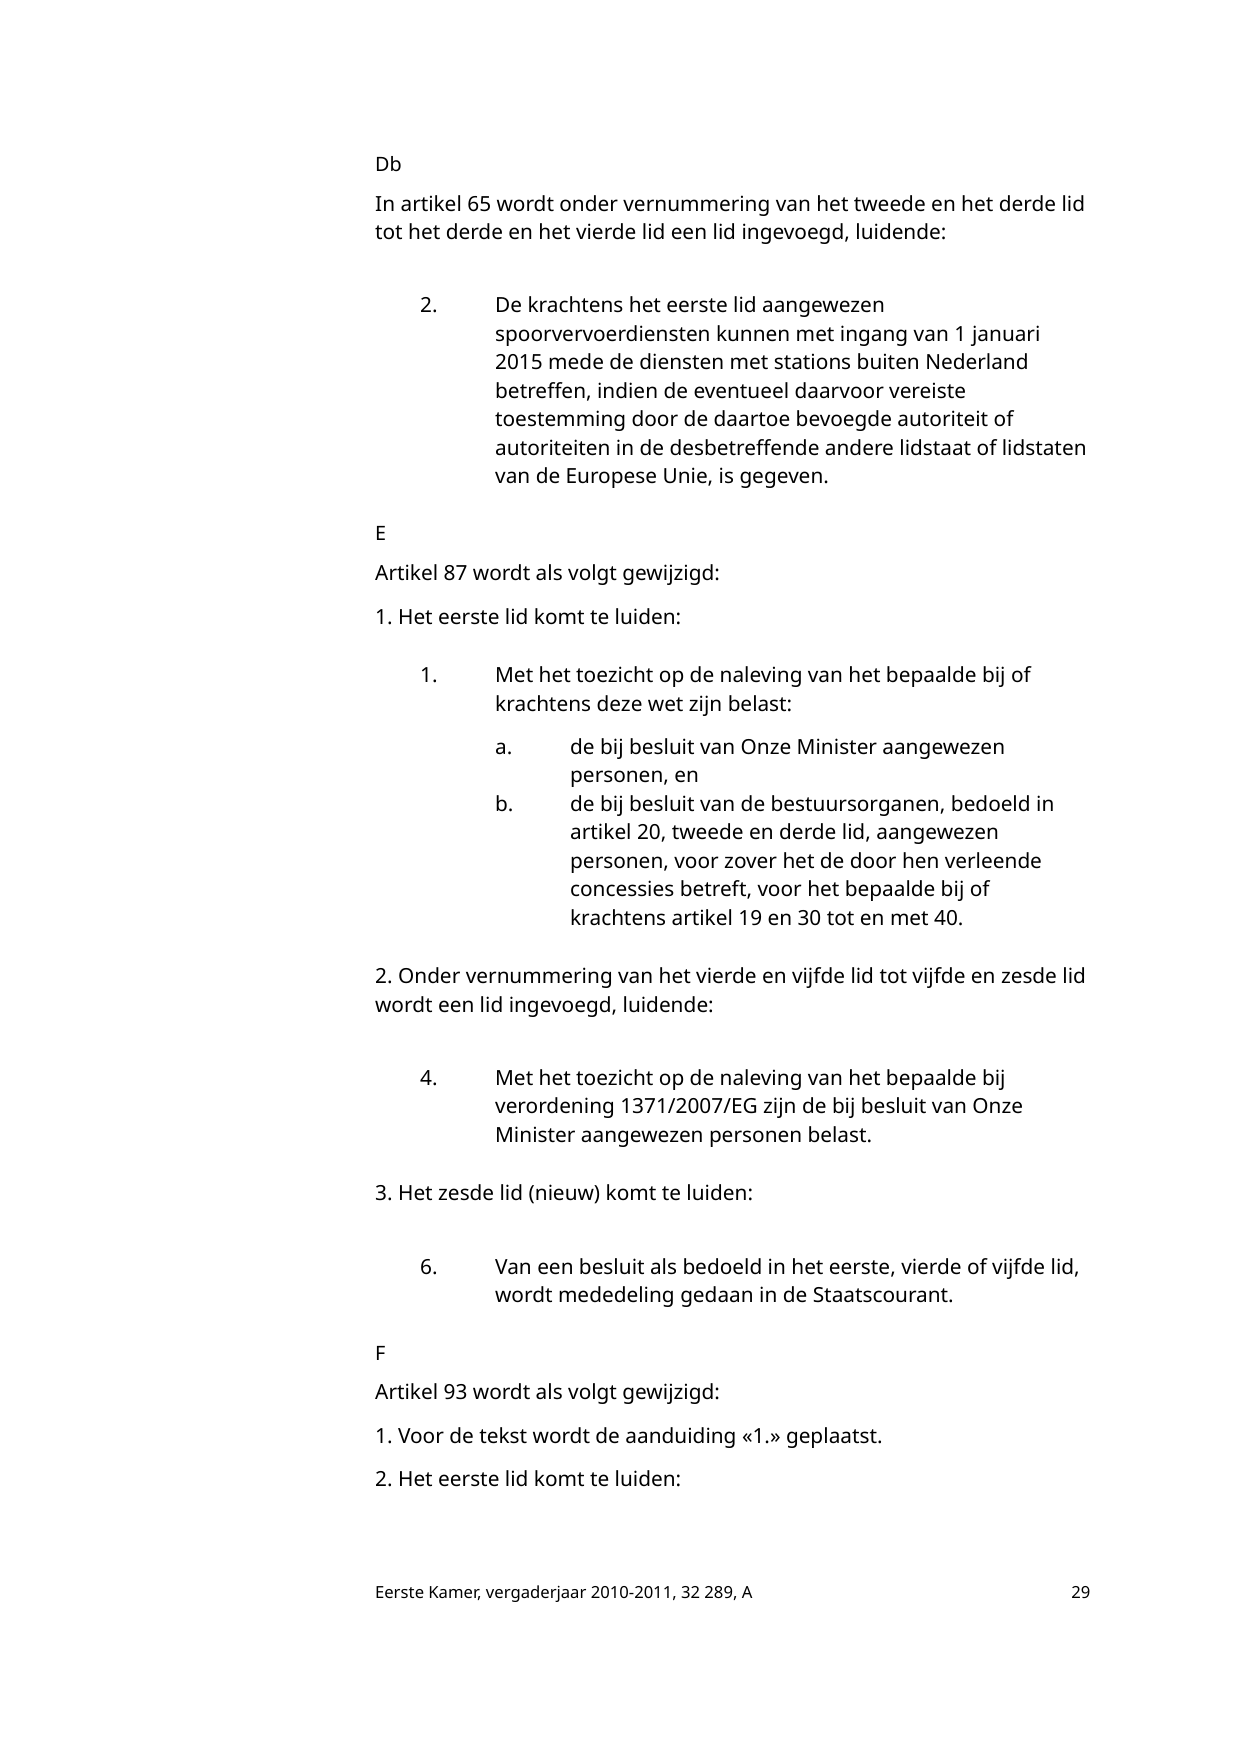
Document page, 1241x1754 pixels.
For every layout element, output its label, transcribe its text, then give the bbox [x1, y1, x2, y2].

text 1. Voor de tekst wordt de aanduiding «1.» geplaatst. [375, 1421, 1090, 1449]
text E [375, 520, 1090, 547]
list de bij besluit van de bestuursorganen, bedoeld in artikel 20, tweede en derde lid, aangewezen personen, voor zover het de door hen verleende concessies betreft, voor het bepaalde bij of krachtens artikel 19 en 30 tot en met 40. [495, 789, 1090, 931]
text In artikel 65 wordt onder vernummering van het tweede en het derde lid tot het derde en het vierde lid een lid ingevoegd, luidende: [375, 189, 1090, 246]
text Db [375, 150, 1090, 177]
text 3. Het zesde lid (nieuw) komt te luiden: [375, 1178, 1090, 1207]
list Met het toezicht op de naleving van het bepaalde bij of krachtens deze wet zijn belast: [420, 660, 1090, 717]
text Artikel 87 wordt als volgt gewijzigd: [375, 558, 1090, 587]
text 2. Het eerste lid komt te luiden: [375, 1464, 1090, 1493]
list de bij besluit van Onze Minister aangewezen personen, en [495, 732, 1090, 789]
text Artikel 93 wordt als volgt gewijzigd: [375, 1377, 1090, 1406]
text F [375, 1339, 1090, 1366]
text 2. Onder vernummering van het vierde en vijfde lid tot vijfde en zesde lid wordt een lid ingevoegd, luidende: [375, 961, 1090, 1018]
text 1. Het eerste lid komt te luiden: [375, 602, 1090, 630]
list Met het toezicht op de naleving van het bepaalde bij verordening 1371/2007/EG zijn de bij besluit van Onze Minister aangewezen personen belast. [420, 1063, 1090, 1148]
list Van een besluit als bedoeld in het eerste, vierde of vijfde lid, wordt mededeling gedaan in de Staatscourant. [420, 1252, 1090, 1309]
list De krachtens het eerste lid aangewezen spoorvervoerdiensten kunnen met ingang van 1 januari 2015 mede de diensten met stations buiten Nederland betreffen, indien de eventueel daarvoor vereiste toestemming door de daartoe bevoegde autoriteit of autoriteiten in de desbetreffende andere lidstaat of lidstaten van de Europese Unie, is gegeven. [420, 291, 1090, 490]
